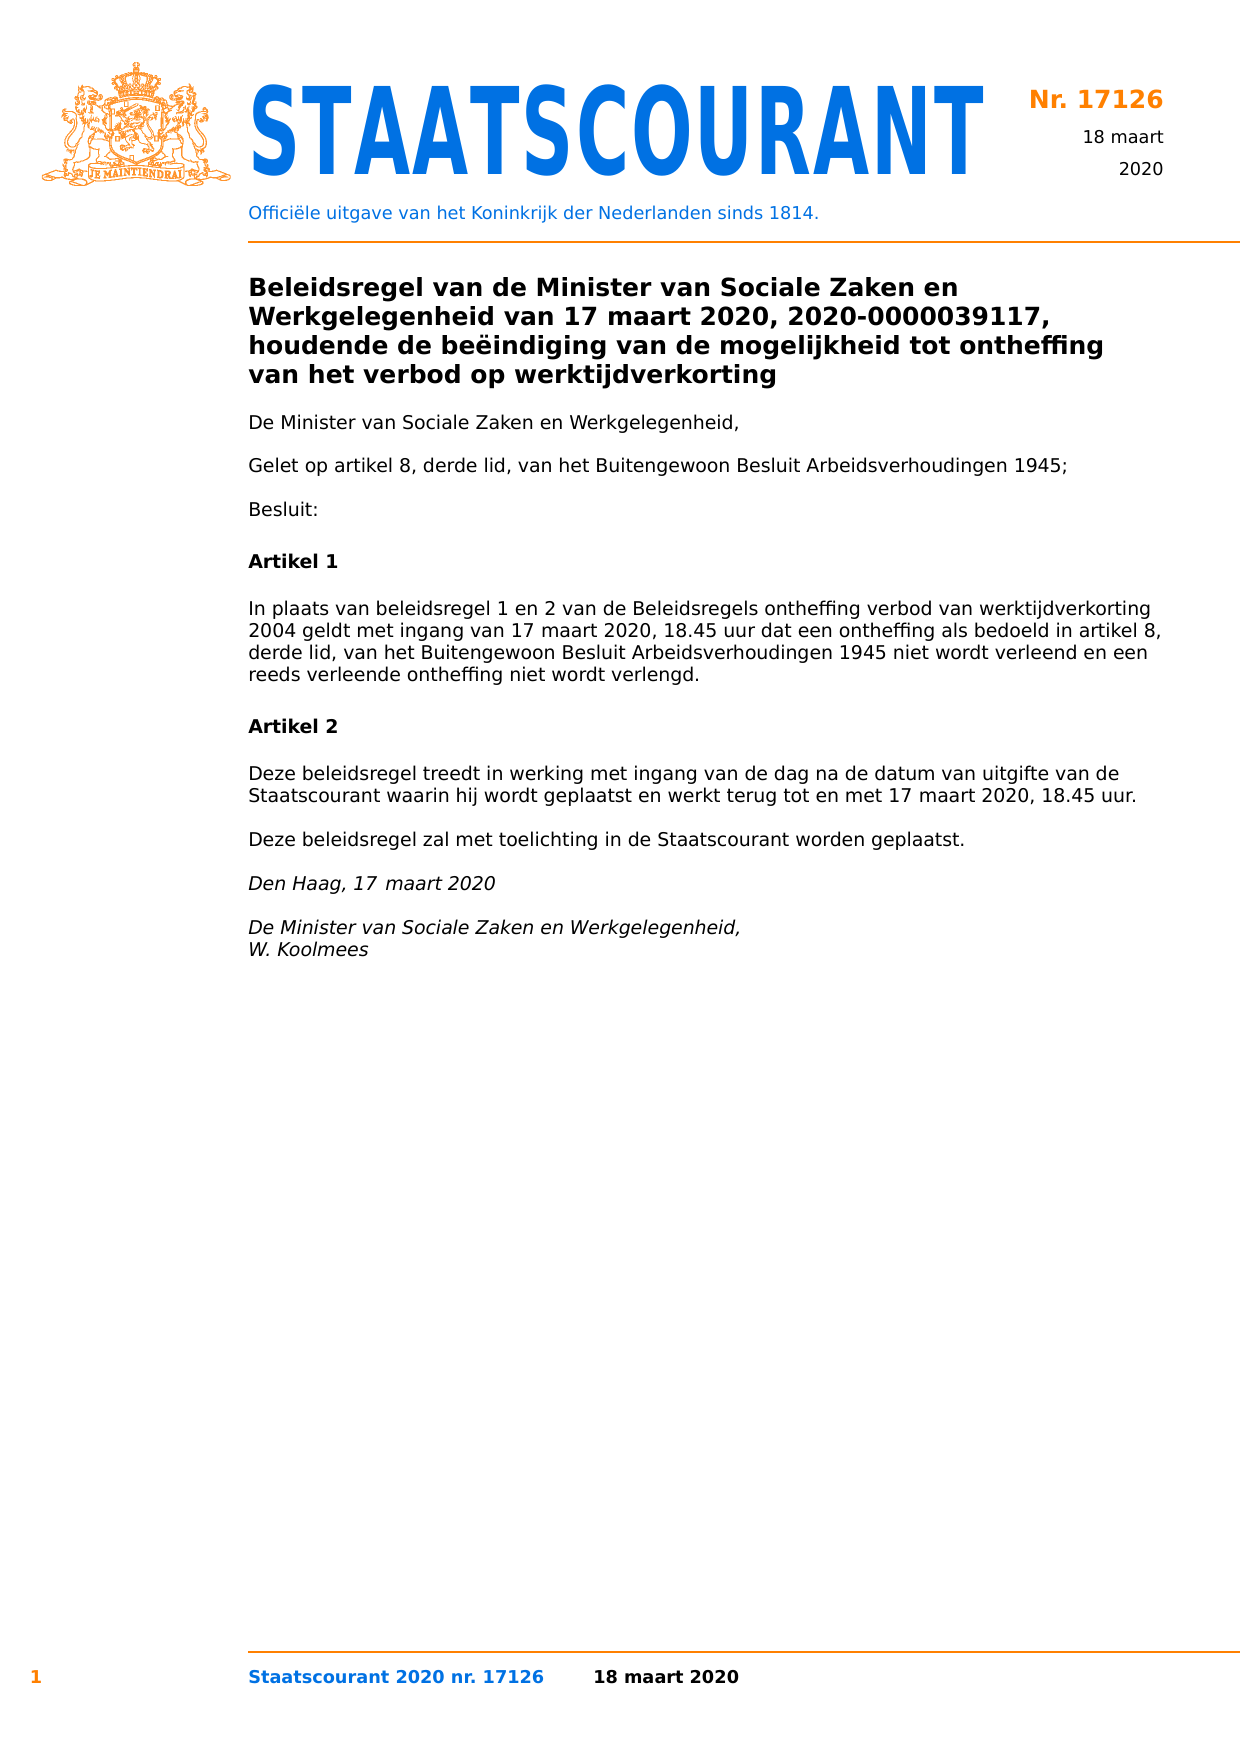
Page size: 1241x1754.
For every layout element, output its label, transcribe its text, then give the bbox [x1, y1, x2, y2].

text In plaats van beleidsregel 1 en 2 van de Beleidsregels ontheffing verbod van werktijdverkorting 2004 geldt met ingang van 17 maart 2020, 18.45 uur dat een ontheffing als bedoeld in artikel 8, derde lid, van het Buitengewoon Besluit Arbeidsverhoudingen 1945 niet wordt verleend en een reeds verleende ontheffing niet wordt verlengd. [248, 598, 1163, 686]
text De Minister van Sociale Zaken en Werkgelegenheid, [248, 412, 1163, 433]
table_cell 18 maart [998, 121, 1240, 153]
text Besluit: [248, 499, 1163, 521]
text De Minister van Sociale Zaken en Werkgelegenheid, W. Koolmees [248, 917, 1163, 961]
table_cell 2020 [998, 153, 1240, 203]
table_header Nr. 17126 [998, 62, 1240, 121]
subtitle Artikel 1 [248, 551, 1163, 573]
subtitle Beleidsregel van de Minister van Sociale Zaken en Werkgelegenheid van 17 maart 2020, 2020-0000039117, houdende de beëindiging van de mogelijkheid tot ontheffing van het verbod op werktijdverkorting [248, 273, 1163, 390]
picture [41, 62, 231, 186]
table_header STAATSCOURANT [248, 62, 998, 203]
table_cell Officiële uitgave van het Koninkrijk der Nederlanden sinds 1814. [248, 203, 1240, 241]
text Den Haag, 17 maart 2020 [248, 873, 1163, 895]
text Deze beleidsregel zal met toelichting in de Staatscourant worden geplaatst. [248, 829, 1163, 851]
subtitle Artikel 2 [248, 716, 1163, 738]
table_header [25, 62, 248, 241]
text Gelet op artikel 8, derde lid, van het Buitengewoon Besluit Arbeidsverhoudingen 1945; [248, 455, 1163, 477]
text Deze beleidsregel treedt in werking met ingang van de dag na de datum van uitgifte van de Staatscourant waarin hij wordt geplaatst en werkt terug tot en met 17 maart 2020, 18.45 uur. [248, 763, 1163, 807]
